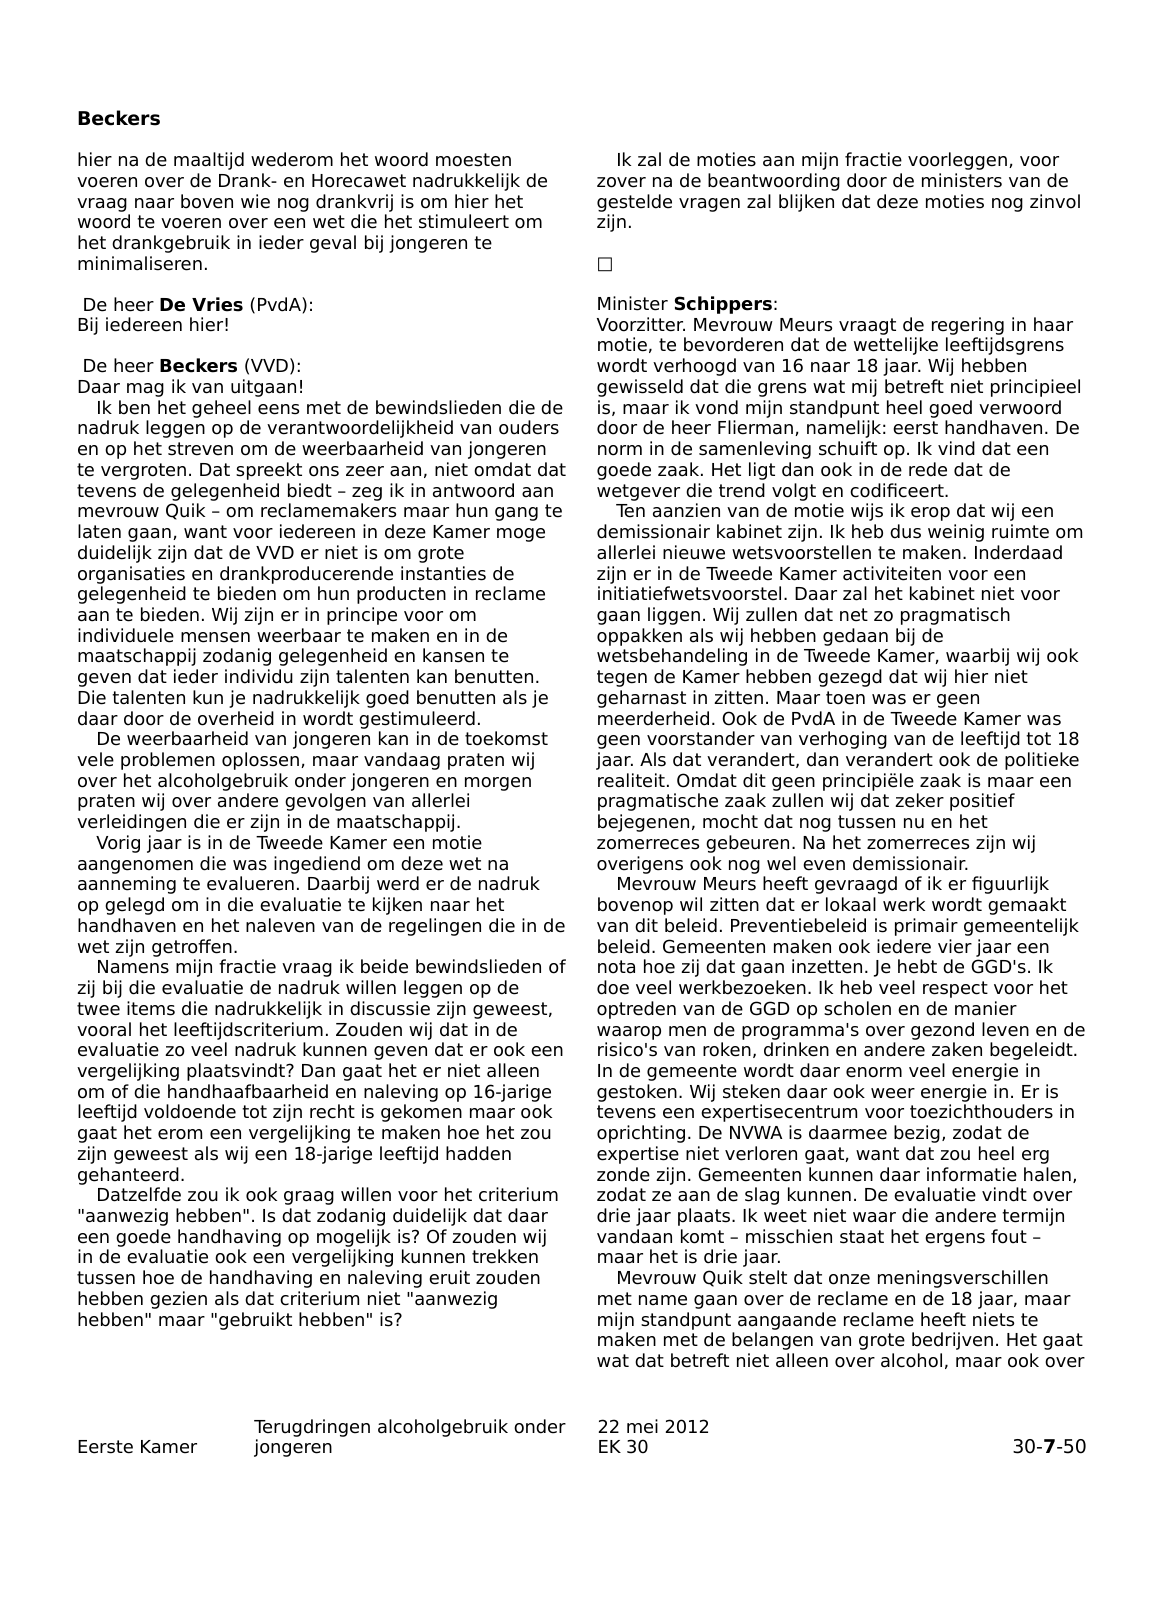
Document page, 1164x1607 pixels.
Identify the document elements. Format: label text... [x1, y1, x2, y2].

text Bij iedereen hier! [77, 315, 567, 336]
text Ten aanzien van de motie wijs ik erop dat wij een demissionair kabinet zijn. Ik heb dus weinig ruimte om allerlei nieuwe wetsvoorstellen te maken. Inderdaad zijn er in de Tweede Kamer activiteiten voor een initiatiefwetsvoorstel. Daar zal het kabinet niet voor gaan liggen. Wij zullen dat net zo pragmatisch oppakken als wij hebben gedaan bij de wetsbehandeling in de Tweede Kamer, waarbij wij ook tegen de Kamer hebben gezegd dat wij hier niet geharnast in zitten. Maar toen was er geen meerderheid. Ook de PvdA in de Tweede Kamer was geen voorstander van verhoging van de leeftijd tot 18 jaar. Als dat verandert, dan verandert ook de politieke realiteit. Omdat dit geen principiële zaak is maar een pragmatische zaak zullen wij dat zeker positief bejegenen, mocht dat nog tussen nu en het zomerreces gebeuren. Na het zomerreces zijn wij overigens ook nog wel even demissionair. [596, 501, 1087, 874]
text □ [596, 253, 1087, 274]
text hier na de maaltijd wederom het woord moesten voeren over de Drank- en Horecawet nadrukkelijk de vraag naar boven wie nog drankvrij is om hier het woord te voeren over een wet die het stimuleert om het drankgebruik in ieder geval bij jongeren te minimaliseren. [77, 150, 567, 274]
text Vorig jaar is in de Tweede Kamer een motie aangenomen die was ingediend om deze wet na aanneming te evalueren. Daarbij werd er de nadruk op gelegd om in die evaluatie te kijken naar het handhaven en het naleven van de regelingen die in de wet zijn getroffen. [77, 833, 567, 957]
text Minister Schippers: [596, 294, 1087, 314]
text Ik zal de moties aan mijn fractie voorleggen, voor zover na de beantwoording door de ministers van de gestelde vragen zal blijken dat deze moties nog zinvol zijn. [596, 150, 1087, 233]
text De heer Beckers (VVD): [77, 356, 567, 377]
text De heer De Vries (PvdA): [77, 294, 567, 315]
text Mevrouw Quik stelt dat onze meningsverschillen met name gaan over de reclame en de 18 jaar, maar mijn standpunt aangaande reclame heeft niets te maken met de belangen van grote bedrijven. Het gaat wat dat betreft niet alleen over alcohol, maar ook over [596, 1268, 1087, 1372]
text Voorzitter. Mevrouw Meurs vraagt de regering in haar motie, te bevorderen dat de wettelijke leeftijdsgrens wordt verhoogd van 16 naar 18 jaar. Wij hebben gewisseld dat die grens wat mij betreft niet principieel is, maar ik vond mijn standpunt heel goed verwoord door de heer Flierman, namelijk: eerst handhaven. De norm in de samenleving schuift op. Ik vind dat een goede zaak. Het ligt dan ook in de rede dat de wetgever die trend volgt en codificeert. [596, 314, 1087, 501]
text De weerbaarheid van jongeren kan in de toekomst vele problemen oplossen, maar vandaag praten wij over het alcoholgebruik onder jongeren en morgen praten wij over andere gevolgen van allerlei verleidingen die er zijn in de maatschappij. [77, 729, 567, 833]
text Daar mag ik van uitgaan! [77, 377, 567, 397]
text Mevrouw Meurs heeft gevraagd of ik er figuurlijk bovenop wil zitten dat er lokaal werk wordt gemaakt van dit beleid. Preventiebeleid is primair gemeentelijk beleid. Gemeenten maken ook iedere vier jaar een nota hoe zij dat gaan inzetten. Je hebt de GGD's. Ik doe veel werkbezoeken. Ik heb veel respect voor het optreden van de GGD op scholen en de manier waarop men de programma's over gezond leven en de risico's van roken, drinken en andere zaken begeleidt. In de gemeente wordt daar enorm veel energie in gestoken. Wij steken daar ook weer energie in. Er is tevens een expertisecentrum voor toezichthouders in oprichting. De NVWA is daarmee bezig, zodat de expertise niet verloren gaat, want dat zou heel erg zonde zijn. Gemeenten kunnen daar informatie halen, zodat ze aan de slag kunnen. De evaluatie vindt over drie jaar plaats. Ik weet niet waar die andere termijn vandaan komt – misschien staat het ergens fout – maar het is drie jaar. [596, 874, 1087, 1268]
text Ik ben het geheel eens met de bewindslieden die de nadruk leggen op de verantwoordelijkheid van ouders en op het streven om de weerbaarheid van jongeren te vergroten. Dat spreekt ons zeer aan, niet omdat dat tevens de gelegenheid biedt – zeg ik in antwoord aan mevrouw Quik – om reclamemakers maar hun gang te laten gaan, want voor iedereen in deze Kamer moge duidelijk zijn dat de VVD er niet is om grote organisaties en drankproducerende instanties de gelegenheid te bieden om hun producten in reclame aan te bieden. Wij zijn er in principe voor om individuele mensen weerbaar te maken en in de maatschappij zodanig gelegenheid en kansen te geven dat ieder individu zijn talenten kan benutten. Die talenten kun je nadrukkelijk goed benutten als je daar door de overheid in wordt gestimuleerd. [77, 397, 567, 729]
text Datzelfde zou ik ook graag willen voor het criterium "aanwezig hebben". Is dat zodanig duidelijk dat daar een goede handhaving op mogelijk is? Of zouden wij in de evaluatie ook een vergelijking kunnen trekken tussen hoe de handhaving en naleving eruit zouden hebben gezien als dat criterium niet "aanwezig hebben" maar "gebruikt hebben" is? [77, 1185, 567, 1330]
text Namens mijn fractie vraag ik beide bewindslieden of zij bij die evaluatie de nadruk willen leggen op de twee items die nadrukkelijk in discussie zijn geweest, vooral het leeftijdscriterium. Zouden wij dat in de evaluatie zo veel nadruk kunnen geven dat er ook een vergelijking plaatsvindt? Dan gaat het er niet alleen om of die handhaafbaarheid en naleving op 16-jarige leeftijd voldoende tot zijn recht is gekomen maar ook gaat het erom een vergelijking te maken hoe het zou zijn geweest als wij een 18-jarige leeftijd hadden gehanteerd. [77, 957, 567, 1185]
